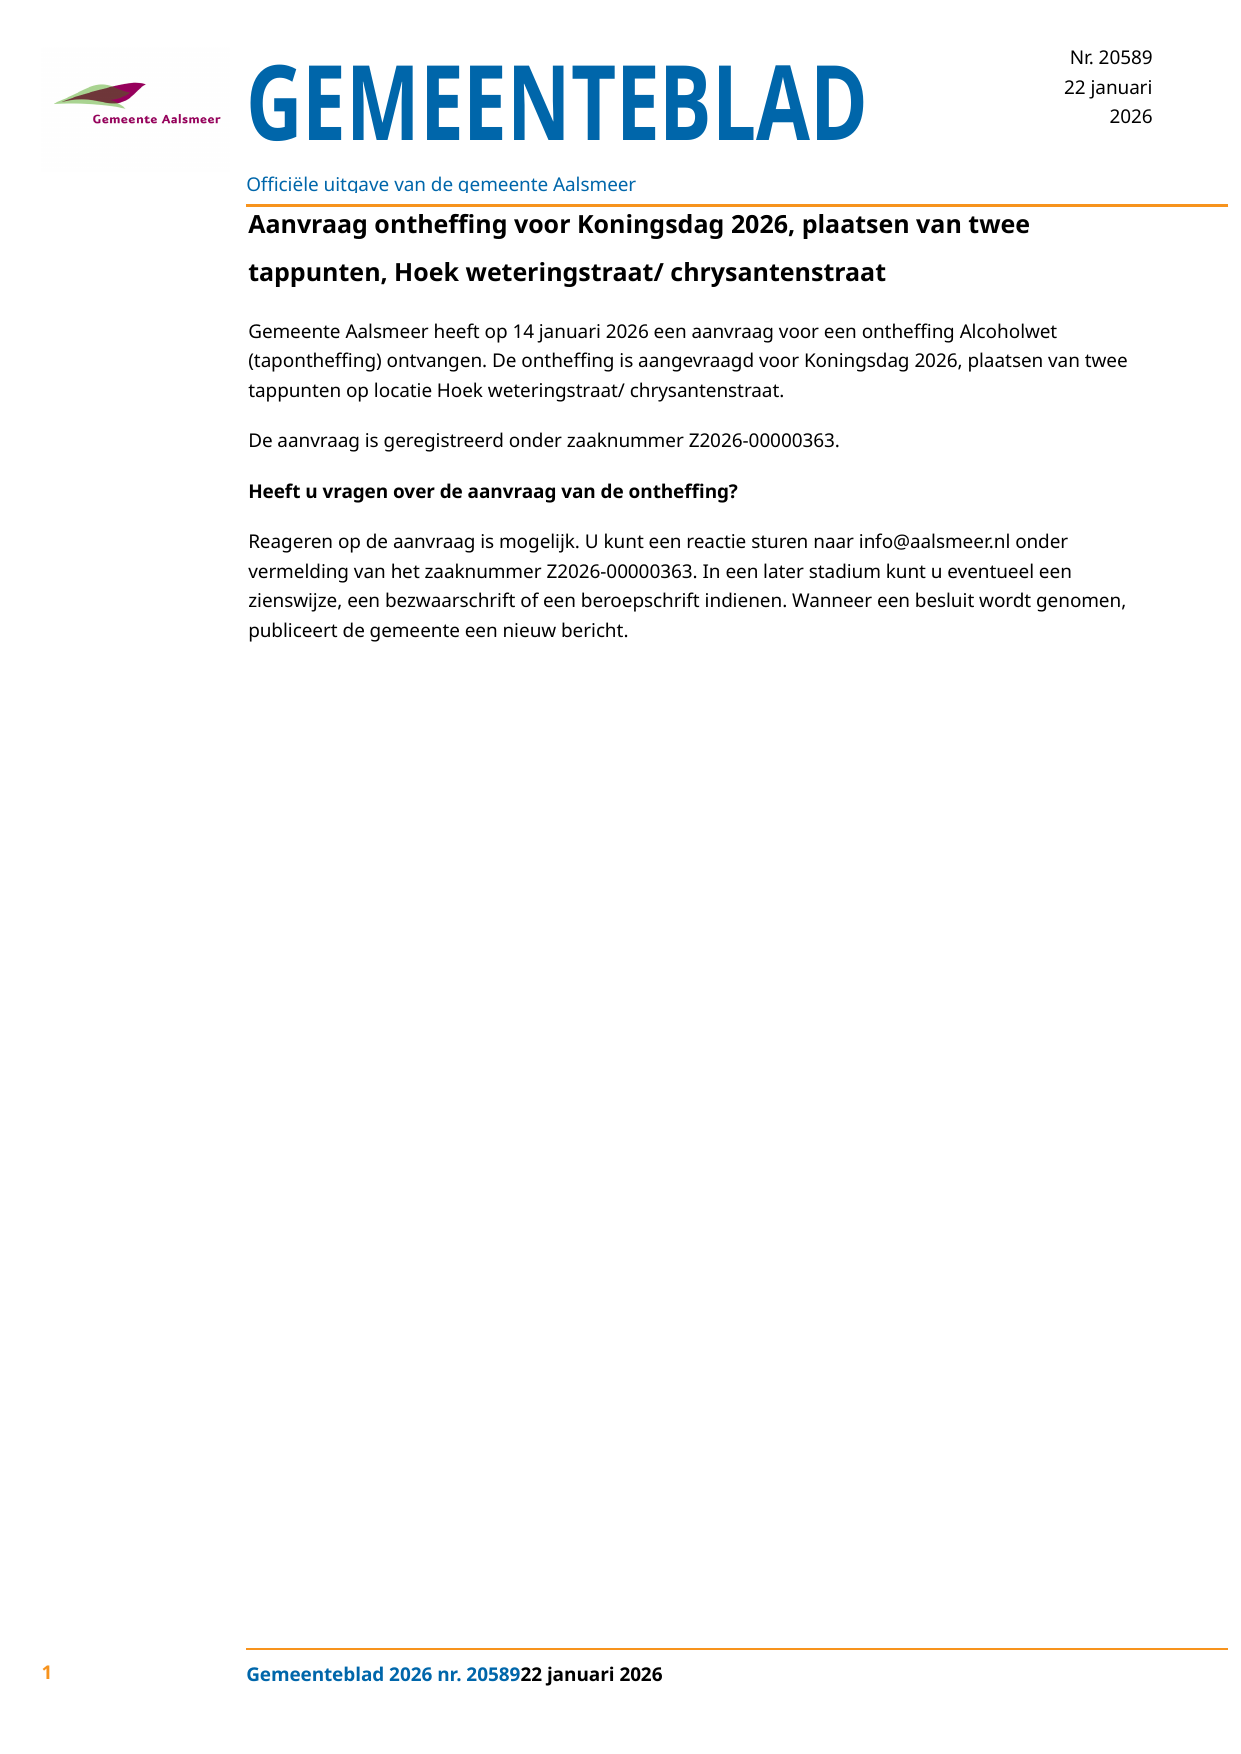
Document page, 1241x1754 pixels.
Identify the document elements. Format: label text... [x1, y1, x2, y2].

text De aanvraag is geregistreerd onder zaaknummer Z2026-00000363. [248, 427, 1152, 453]
text Heeft u vragen over de aanvraag van de ontheffing? [248, 478, 1152, 504]
text Aanvraag ontheffing voor Koningsdag 2026, plaatsen van twee tappunten, Hoek weteringstraat/ chrysantenstraat [248, 207, 1152, 288]
text Gemeente Aalsmeer heeft op 14 januari 2026 een aanvraag voor een ontheffing Alcoholwet (tapontheffing) ontvangen. De ontheffing is aangevraagd voor Koningsdag 2026, plaatsen van twee tappunten op locatie Hoek weteringstraat/ chrysantenstraat. [248, 318, 1152, 403]
picture [41, 47, 231, 172]
text Reageren op de aanvraag is mogelijk. U kunt een reactie sturen naar info@aalsmeer.nl onder vermelding van het zaaknummer Z2026-00000363. In een later stadium kunt u eventueel een zienswijze, een bezwaarschrift of een beroepschrift indienen. Wanneer een besluit wordt genomen, publiceert de gemeente een nieuw bericht. [248, 528, 1152, 643]
